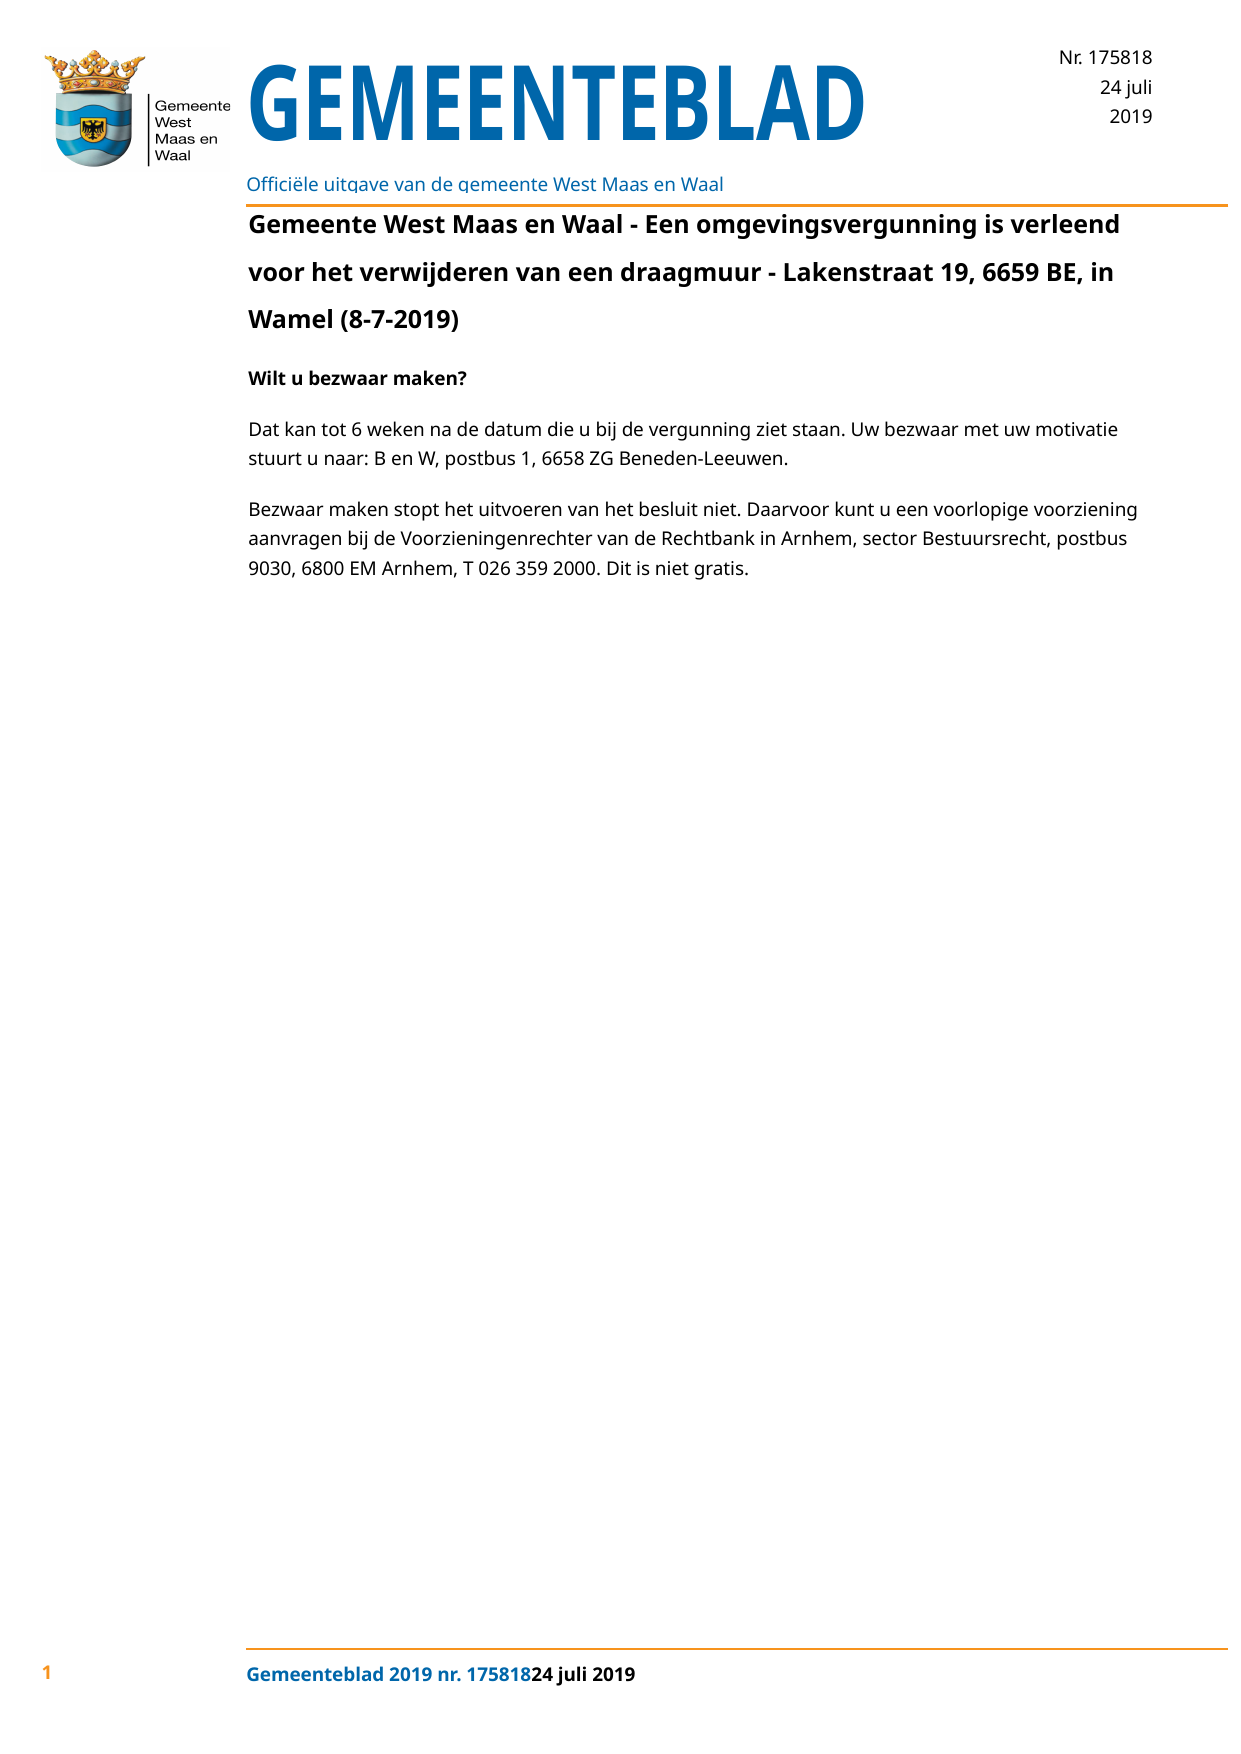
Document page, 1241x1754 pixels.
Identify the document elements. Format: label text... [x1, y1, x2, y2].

picture [41, 47, 231, 172]
text Wilt u bezwaar maken? [248, 366, 1152, 391]
text Bezwaar maken stopt het uitvoeren van het besluit niet. Daarvoor kunt u een voorlopige voorziening aanvragen bij de Voorzieningenrechter van de Rechtbank in Arnhem, sector Bestuursrecht, postbus 9030, 6800 EM Arnhem, T 026 359 2000. Dit is niet gratis. [248, 496, 1152, 581]
text Dat kan tot 6 weken na de datum die u bij de vergunning ziet staan. Uw bezwaar met uw motivatie stuurt u naar: B en W, postbus 1, 6658 ZG Beneden-Leeuwen. [248, 416, 1152, 471]
text Gemeente West Maas en Waal - Een omgevingsvergunning is verleend voor het verwijderen van een draagmuur - Lakenstraat 19, 6659 BE, in Wamel (8-7-2019) [248, 207, 1152, 336]
